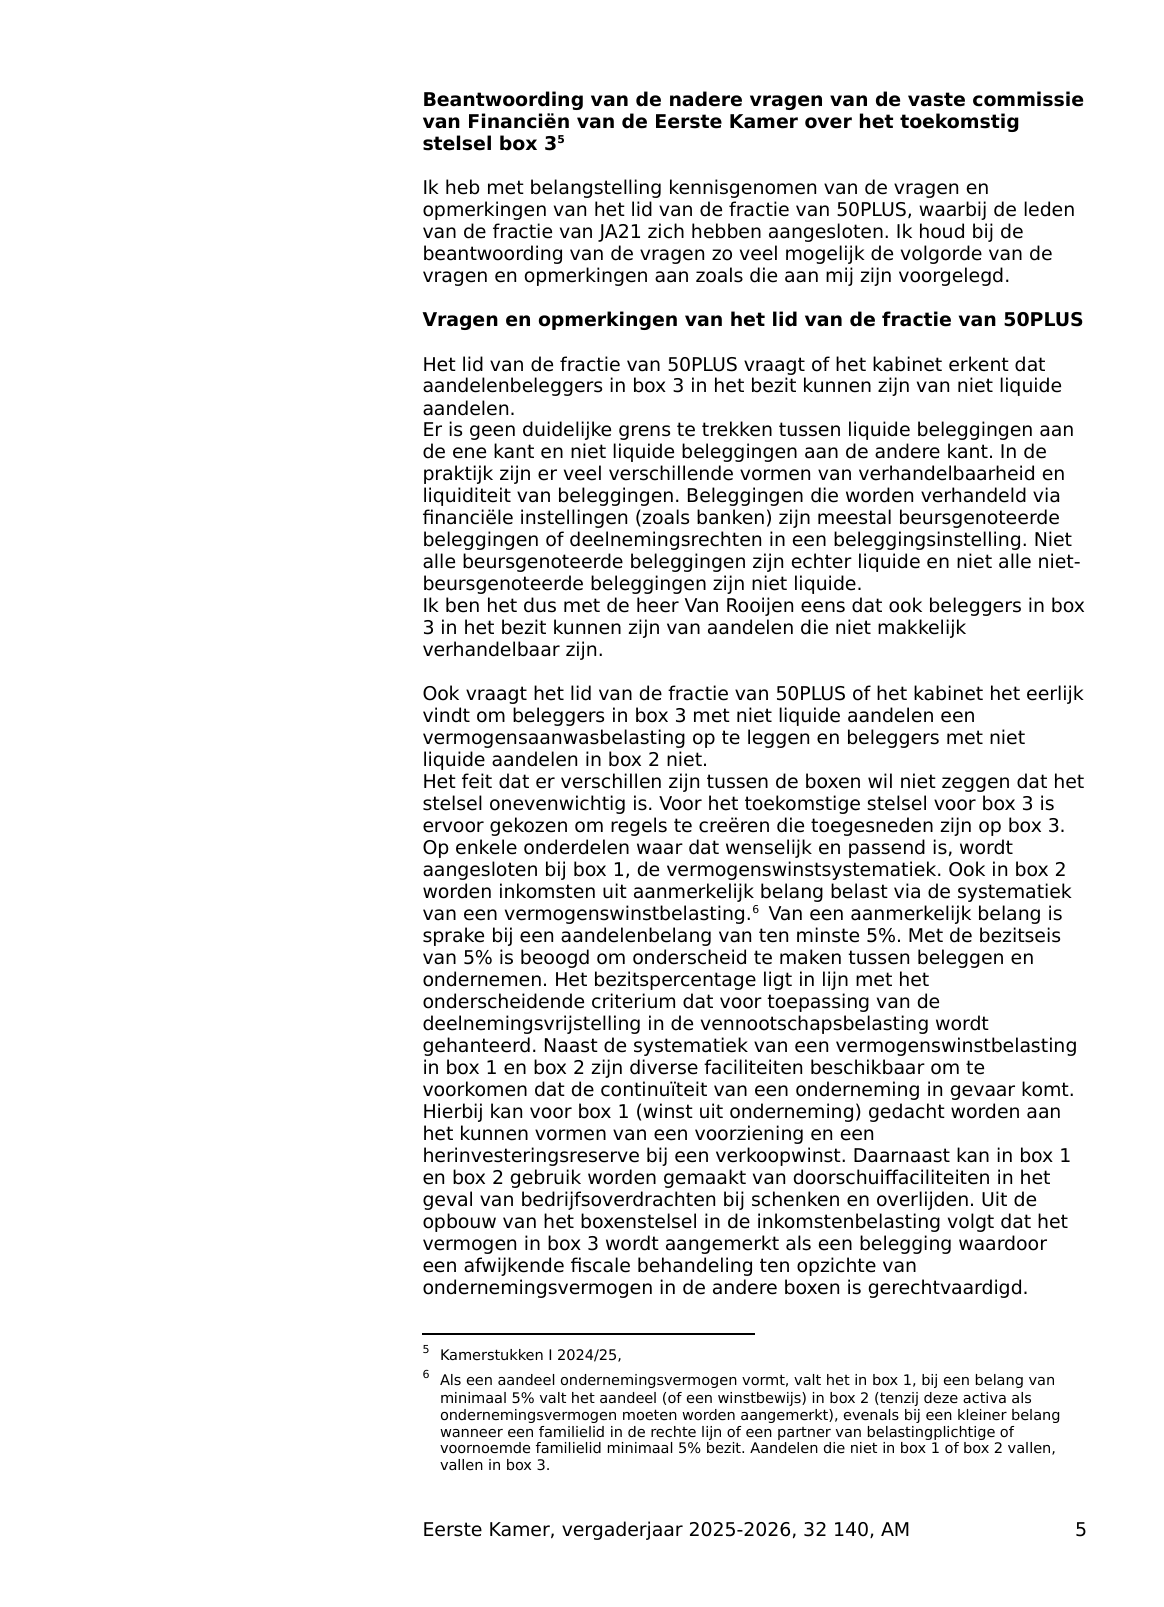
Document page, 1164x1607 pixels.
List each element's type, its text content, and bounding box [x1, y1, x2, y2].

text Ik ben het dus met de heer Van Rooijen eens dat ook beleggers in box 3 in het bezit kunnen zijn van aandelen die niet makkelijk verhandelbaar zijn. [422, 595, 1087, 661]
text Ook vraagt het lid van de fractie van 50PLUS of het kabinet het eerlijk vindt om beleggers in box 3 met niet liquide aandelen een vermogensaanwasbelasting op te leggen en beleggers met niet liquide aandelen in box 2 niet. [422, 683, 1087, 771]
text Ik heb met belangstelling kennisgenomen van de vragen en opmerkingen van het lid van de fractie van 50PLUS, waarbij de leden van de fractie van JA21 zich hebben aangesloten. Ik houd bij de beantwoording van de vragen zo veel mogelijk de volgorde van de vragen en opmerkingen aan zoals die aan mij zijn voorgelegd. [422, 177, 1087, 287]
text Kamerstukken I 2024/25, [422, 1343, 1087, 1365]
text Het lid van de fractie van 50PLUS vraagt of het kabinet erkent dat aandelenbeleggers in box 3 in het bezit kunnen zijn van niet liquide aandelen. [422, 353, 1087, 419]
subtitle Vragen en opmerkingen van het lid van de fractie van 50PLUS [422, 309, 1087, 331]
text Er is geen duidelijke grens te trekken tussen liquide beleggingen aan de ene kant en niet liquide beleggingen aan de andere kant. In de praktijk zijn er veel verschillende vormen van verhandelbaarheid en liquiditeit van beleggingen. Beleggingen die worden verhandeld via financiële instellingen (zoals banken) zijn meestal beursgenoteerde beleggingen of deelnemingsrechten in een beleggingsinstelling. Niet alle beursgenoteerde beleggingen zijn echter liquide en niet alle niet-beursgenoteerde beleggingen zijn niet liquide. [422, 419, 1087, 595]
text Als een aandeel ondernemingsvermogen vormt, valt het in box 1, bij een belang van minimaal 5% valt het aandeel (of een winstbewijs) in box 2 (tenzij deze activa als ondernemingsvermogen moeten worden aangemerkt), evenals bij een kleiner belang wanneer een familielid in de rechte lijn of een partner van belastingplichtige of voornoemde familielid minimaal 5% bezit. Aandelen die niet in box 1 of box 2 vallen, vallen in box 3. [422, 1368, 1087, 1474]
subtitle Beantwoording van de nadere vragen van de vaste commissie van Financiën van de Eerste Kamer over het toekomstig stelsel box 3 [422, 89, 1087, 155]
text Het feit dat er verschillen zijn tussen de boxen wil niet zeggen dat het stelsel onevenwichtig is. Voor het toekomstige stelsel voor box 3 is ervoor gekozen om regels te creëren die toegesneden zijn op box 3. Op enkele onderdelen waar dat wenselijk en passend is, wordt aangesloten bij box 1, de vermogenswinstsystematiek. Ook in box 2 worden inkomsten uit aanmerkelijk belang belast via de systematiek van een vermogenswinstbelasting. Van een aanmerkelijk belang is sprake bij een aandelenbelang van ten minste 5%. Met de bezitseis van 5% is beoogd om onderscheid te maken tussen beleggen en ondernemen. Het bezitspercentage ligt in lijn met het onderscheidende criterium dat voor toepassing van de deelnemingsvrijstelling in de vennootschapsbelasting wordt gehanteerd. Naast de systematiek van een vermogenswinstbelasting in box 1 en box 2 zijn diverse faciliteiten beschikbaar om te voorkomen dat de continuïteit van een onderneming in gevaar komt. Hierbij kan voor box 1 (winst uit onderneming) gedacht worden aan het kunnen vormen van een voorziening en een herinvesteringsreserve bij een verkoopwinst. Daarnaast kan in box 1 en box 2 gebruik worden gemaakt van doorschuiffaciliteiten in het geval van bedrijfsoverdrachten bij schenken en overlijden. Uit de opbouw van het boxenstelsel in de inkomstenbelasting volgt dat het vermogen in box 3 wordt aangemerkt als een belegging waardoor een afwijkende fiscale behandeling ten opzichte van ondernemingsvermogen in de andere boxen is gerechtvaardigd. [422, 771, 1087, 1299]
